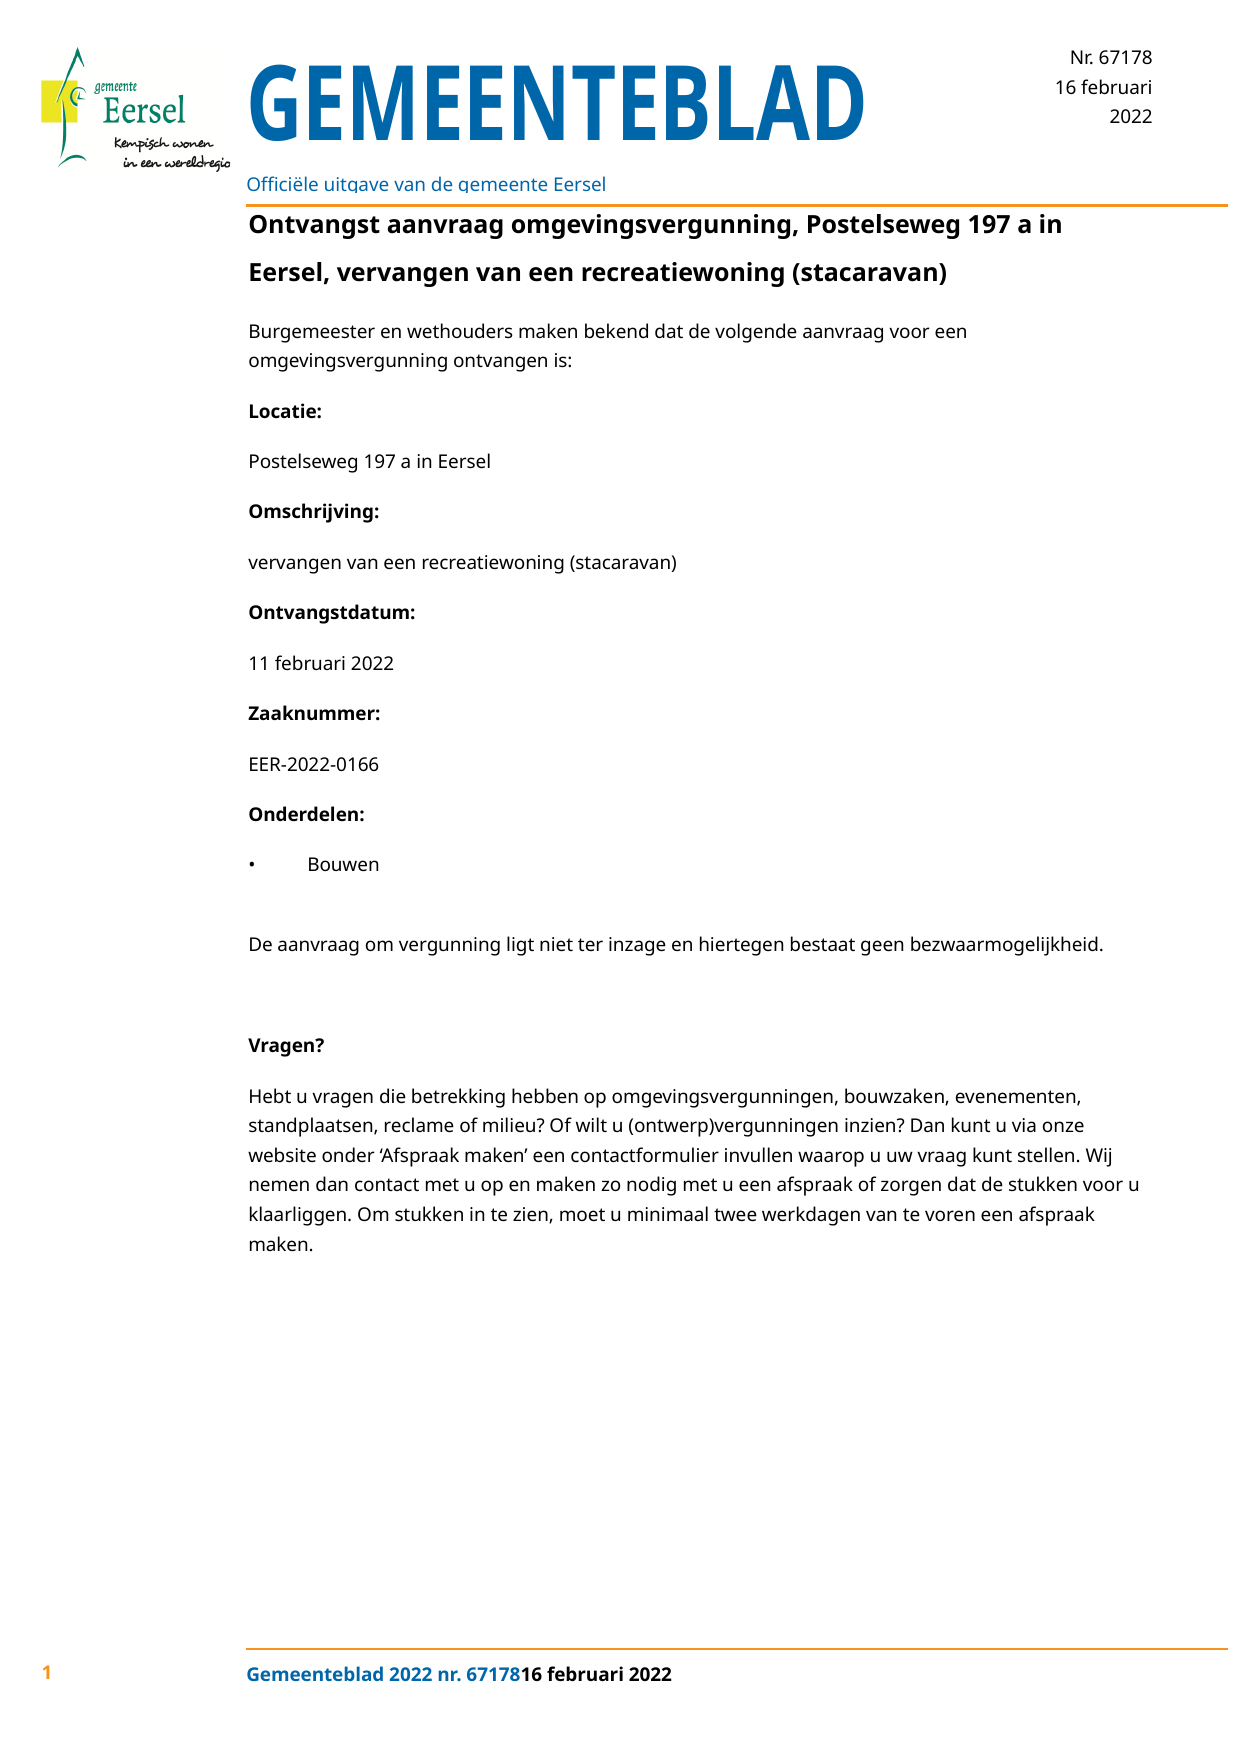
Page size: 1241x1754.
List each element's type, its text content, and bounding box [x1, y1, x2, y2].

text Onderdelen: [248, 801, 1152, 827]
text Ontvangstdatum: [248, 599, 1152, 625]
text vervangen van een recreatiewoning (stacaravan) [248, 549, 1152, 575]
text Burgemeester en wethouders maken bekend dat de volgende aanvraag voor een omgevingsvergunning ontvangen is: [248, 318, 1152, 373]
picture [41, 47, 231, 172]
text 11 februari 2022 [248, 650, 1152, 676]
text Zaaknummer: [248, 700, 1152, 726]
text Ontvangst aanvraag omgevingsvergunning, Postelseweg 197 a in Eersel, vervangen van een recreatiewoning (stacaravan) [248, 207, 1152, 288]
text Locatie: [248, 398, 1152, 424]
list Bouwen [248, 852, 1152, 877]
text De aanvraag om vergunning ligt niet ter inzage en hiertegen bestaat geen bezwaarmogelijkheid. [248, 932, 1152, 957]
text Omschrijving: [248, 499, 1152, 524]
text EER-2022-0166 [248, 751, 1152, 777]
text Postelseweg 197 a in Eersel [248, 448, 1152, 474]
text Hebt u vragen die betrekking hebben op omgevingsvergunningen, bouwzaken, evenementen, standplaatsen, reclame of milieu? Of wilt u (ontwerp)vergunningen inzien? Dan kunt u via onze website onder ‘Afspraak maken’ een contactformulier invullen waarop u uw vraag kunt stellen. Wij nemen dan contact met u op en maken zo nodig met u een afspraak of zorgen dat de stukken voor u klaarliggen. Om stukken in te zien, moet u minimaal twee werkdagen van te voren een afspraak maken. [248, 1083, 1152, 1257]
text Vragen? [248, 1032, 1152, 1058]
